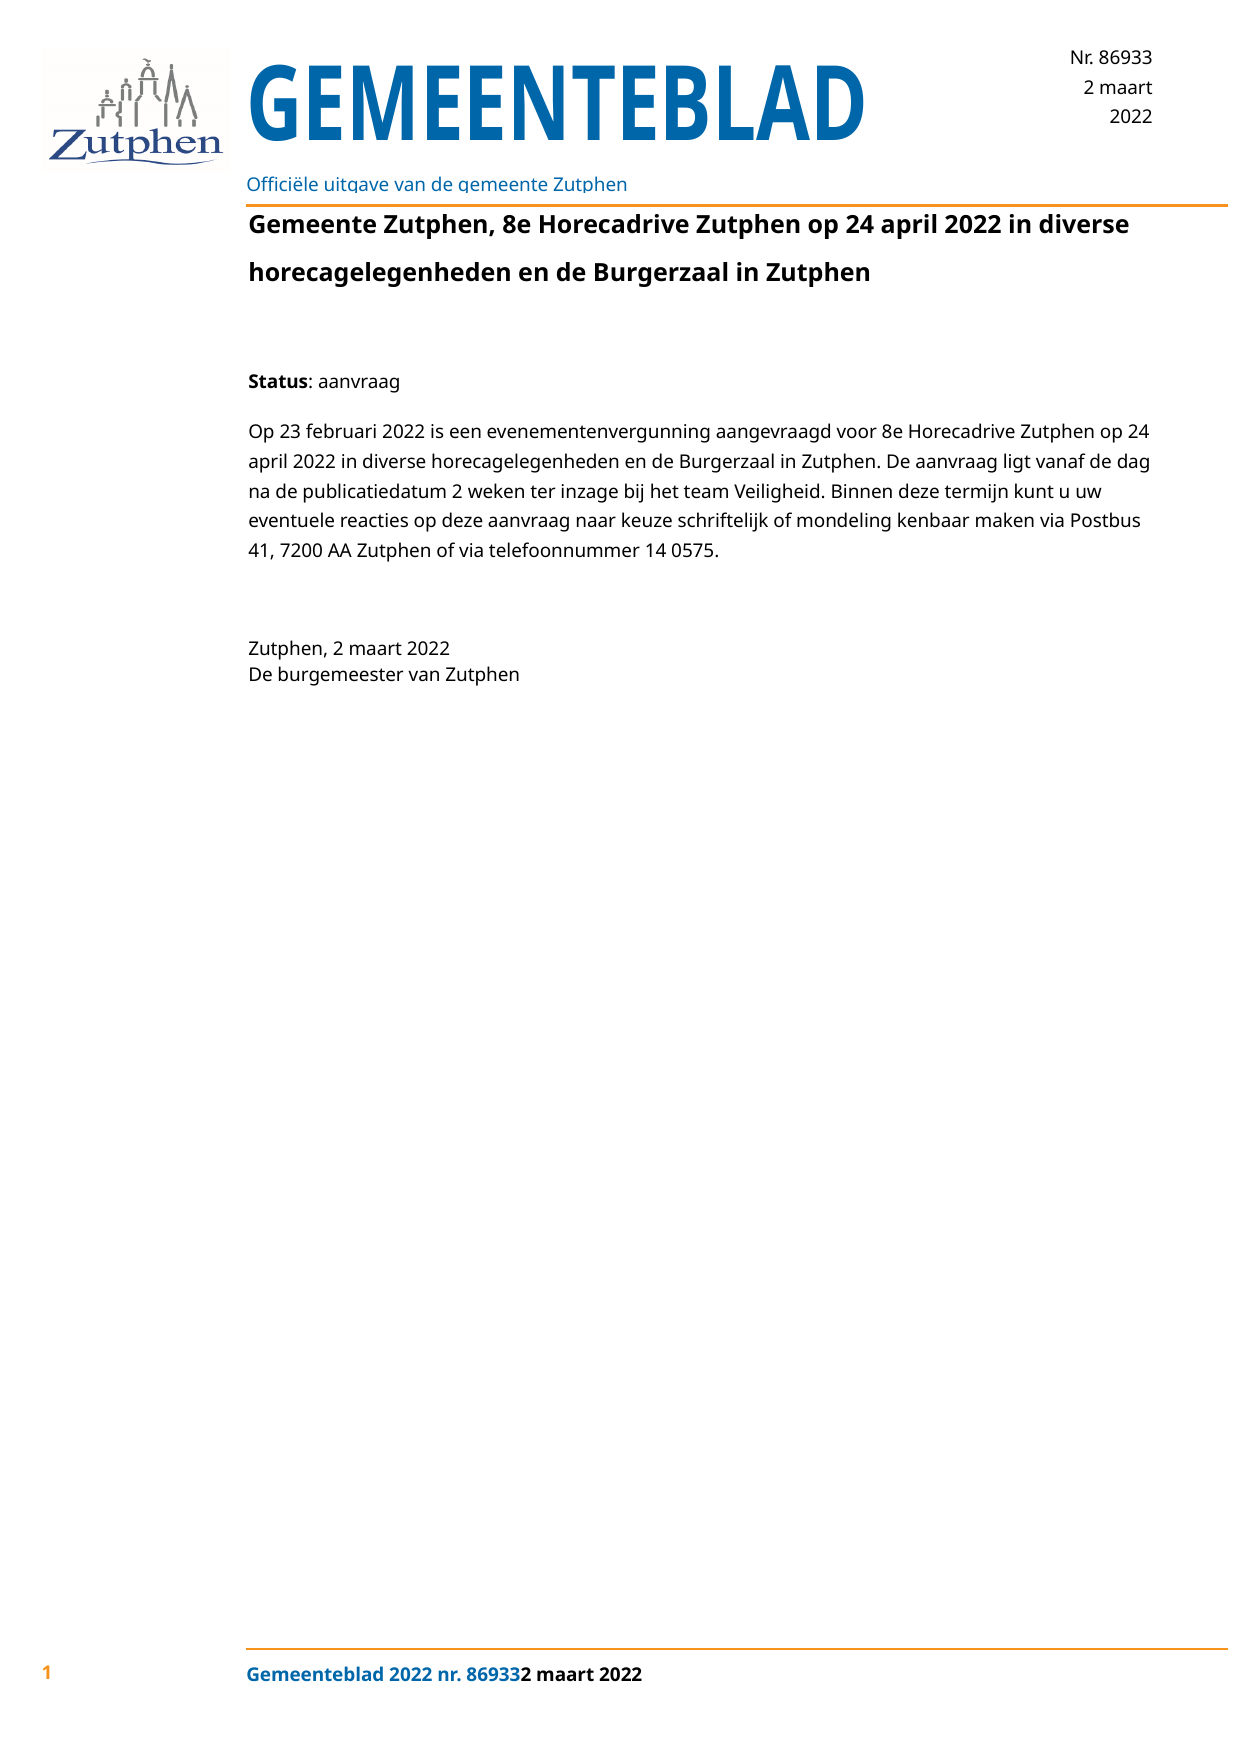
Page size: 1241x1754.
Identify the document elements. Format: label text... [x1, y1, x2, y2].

picture [41, 47, 231, 172]
text Status: aanvraag [248, 368, 1152, 394]
text Op 23 februari 2022 is een evenementenvergunning aangevraagd voor 8e Horecadrive Zutphen op 24 april 2022 in diverse horecagelegenheden en de Burgerzaal in Zutphen. De aanvraag ligt vanaf de dag na de publicatiedatum 2 weken ter inzage bij het team Veiligheid. Binnen deze termijn kunt u uw eventuele reacties op deze aanvraag naar keuze schriftelijk of mondeling kenbaar maken via Postbus 41, 7200 AA Zutphen of via telefoonnummer 14 0575. [248, 419, 1152, 563]
text Gemeente Zutphen, 8e Horecadrive Zutphen op 24 april 2022 in diverse horecagelegenheden en de Burgerzaal in Zutphen [248, 207, 1152, 288]
text De burgemeester van Zutphen [248, 661, 1152, 687]
text Zutphen, 2 maart 2022 [248, 635, 1152, 661]
